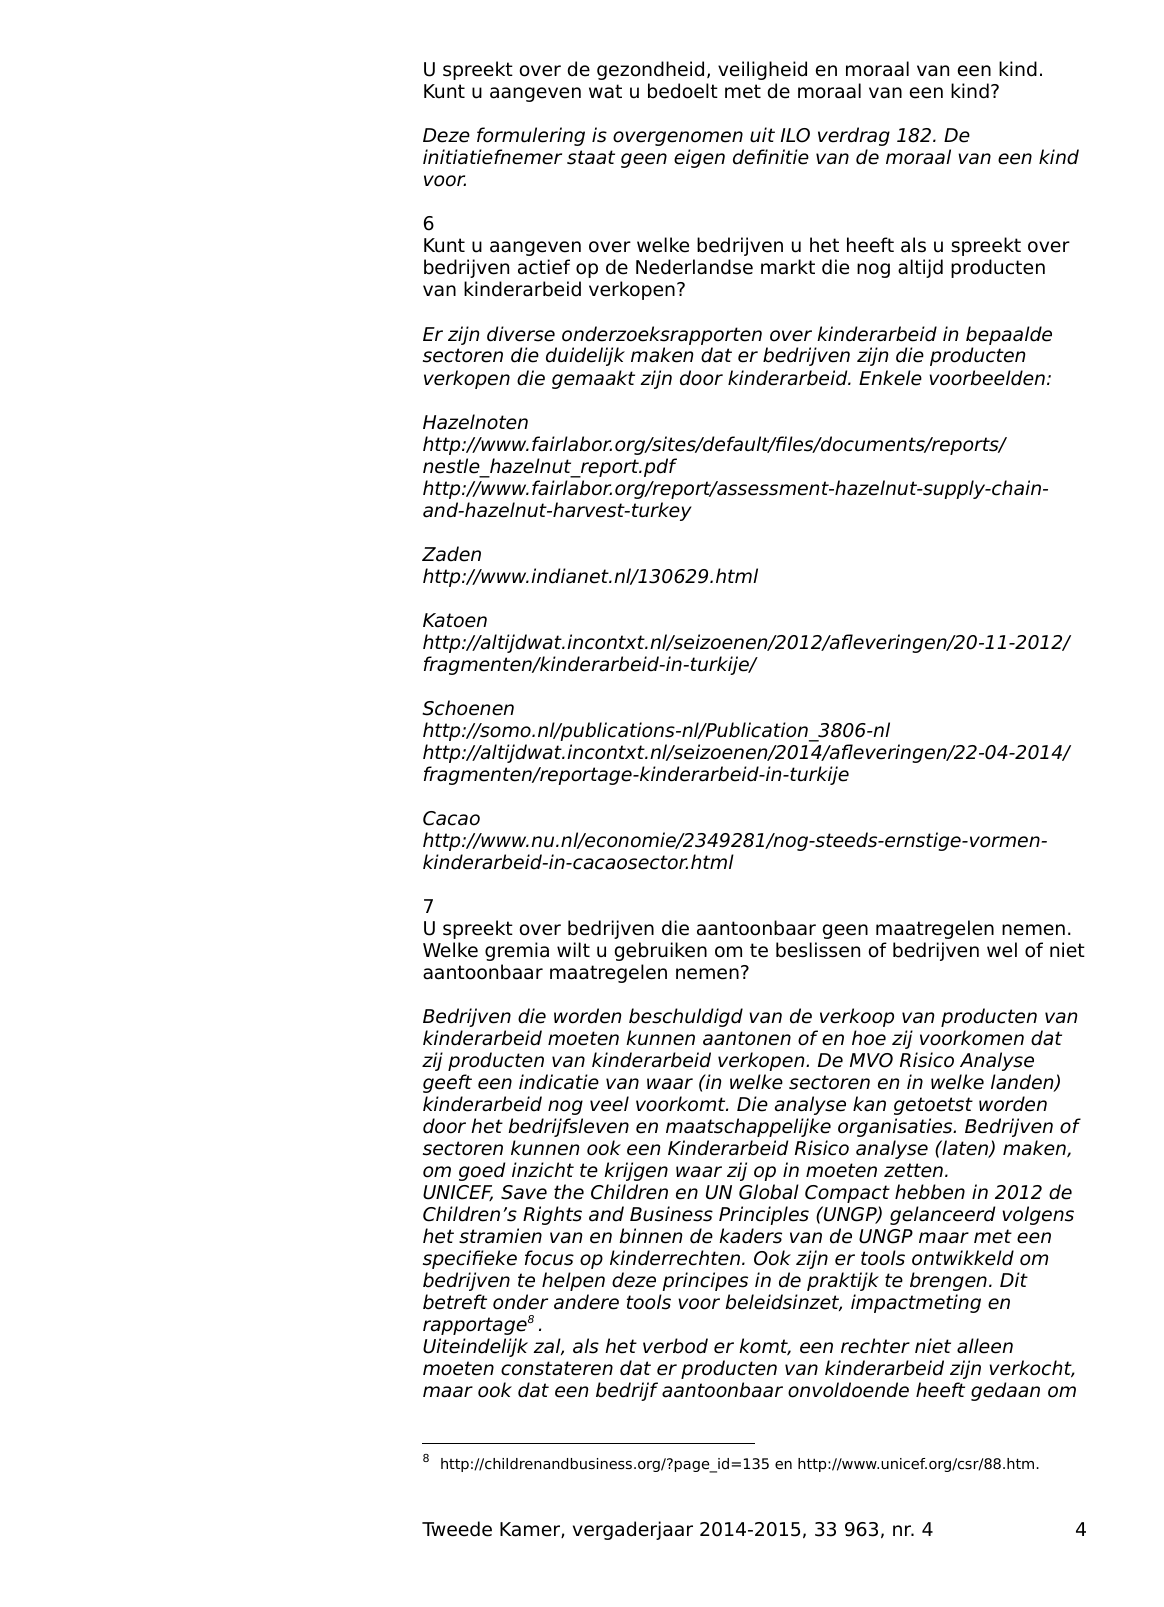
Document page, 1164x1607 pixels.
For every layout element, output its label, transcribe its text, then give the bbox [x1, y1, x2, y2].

text http://altijdwat.incontxt.nl/seizoenen/2014/afleveringen/22-04-2014/fragmenten/reportage-kinderarbeid-in-turkije [422, 742, 1087, 786]
text http://www.nu.nl/economie/2349281/nog-steeds-ernstige-vormen-kinderarbeid-in-cacaosector.html [422, 830, 1087, 874]
text Hazelnoten [422, 412, 1087, 433]
text Uiteindelijk zal, als het verbod er komt, een rechter niet alleen moeten constateren dat er producten van kinderarbeid zijn verkocht, maar ook dat een bedrijf aantoonbaar onvoldoende heeft gedaan om [422, 1336, 1087, 1402]
text http://somo.nl/publications-nl/Publication_3806-nl [422, 720, 1087, 742]
text Katoen [422, 610, 1087, 632]
text http://www.fairlabor.org/report/assessment-hazelnut-supply-chain-and-hazelnut-harvest-turkey [422, 477, 1087, 521]
text UNICEF, Save the Children en UN Global Compact hebben in 2012 de Children’s Rights and Business Principles (UNGP) gelanceerd volgens het stramien van en binnen de kaders van de UNGP maar met een specifieke focus op kinderrechten. Ook zijn er tools ontwikkeld om bedrijven te helpen deze principes in de praktijk te brengen. Dit betreft onder andere tools voor beleidsinzet, impactmeting en rapportage. [422, 1182, 1087, 1336]
text http://childrenandbusiness.org/?page_id=135 en http://www.unicef.org/csr/88.htm. [422, 1452, 1087, 1474]
text U spreekt over bedrijven die aantoonbaar geen maatregelen nemen. Welke gremia wilt u gebruiken om te beslissen of bedrijven wel of niet aantoonbaar maatregelen nemen? [422, 918, 1087, 984]
text Bedrijven die worden beschuldigd van de verkoop van producten van kinderarbeid moeten kunnen aantonen of en hoe zij voorkomen dat zij producten van kinderarbeid verkopen. De MVO Risico Analyse geeft een indicatie van waar (in welke sectoren en in welke landen) kinderarbeid nog veel voorkomt. Die analyse kan getoetst worden door het bedrijfsleven en maatschappelijke organisaties. Bedrijven of sectoren kunnen ook een Kinderarbeid Risico analyse (laten) maken, om goed inzicht te krijgen waar zij op in moeten zetten. [422, 1006, 1087, 1182]
text Schoenen [422, 698, 1087, 720]
text U spreekt over de gezondheid, veiligheid en moraal van een kind. Kunt u aangeven wat u bedoelt met de moraal van een kind? [422, 59, 1087, 103]
text http://altijdwat.incontxt.nl/seizoenen/2012/afleveringen/20-11-2012/fragmenten/kinderarbeid-in-turkije/ [422, 632, 1087, 676]
text Cacao [422, 808, 1087, 830]
text 7 [422, 896, 1087, 918]
text 6 [422, 213, 1087, 235]
text http://www.indianet.nl/130629.html [422, 566, 1087, 588]
text Er zijn diverse onderzoeksrapporten over kinderarbeid in bepaalde sectoren die duidelijk maken dat er bedrijven zijn die producten verkopen die gemaakt zijn door kinderarbeid. Enkele voorbeelden: [422, 323, 1087, 389]
text Zaden [422, 544, 1087, 566]
text Kunt u aangeven over welke bedrijven u het heeft als u spreekt over bedrijven actief op de Nederlandse markt die nog altijd producten van kinderarbeid verkopen? [422, 235, 1087, 301]
text Deze formulering is overgenomen uit ILO verdrag 182. De initiatiefnemer staat geen eigen definitie van de moraal van een kind voor. [422, 125, 1087, 191]
text http://www.fairlabor.org/sites/default/files/documents/reports/nestle_hazelnut_report.pdf [422, 433, 1087, 477]
